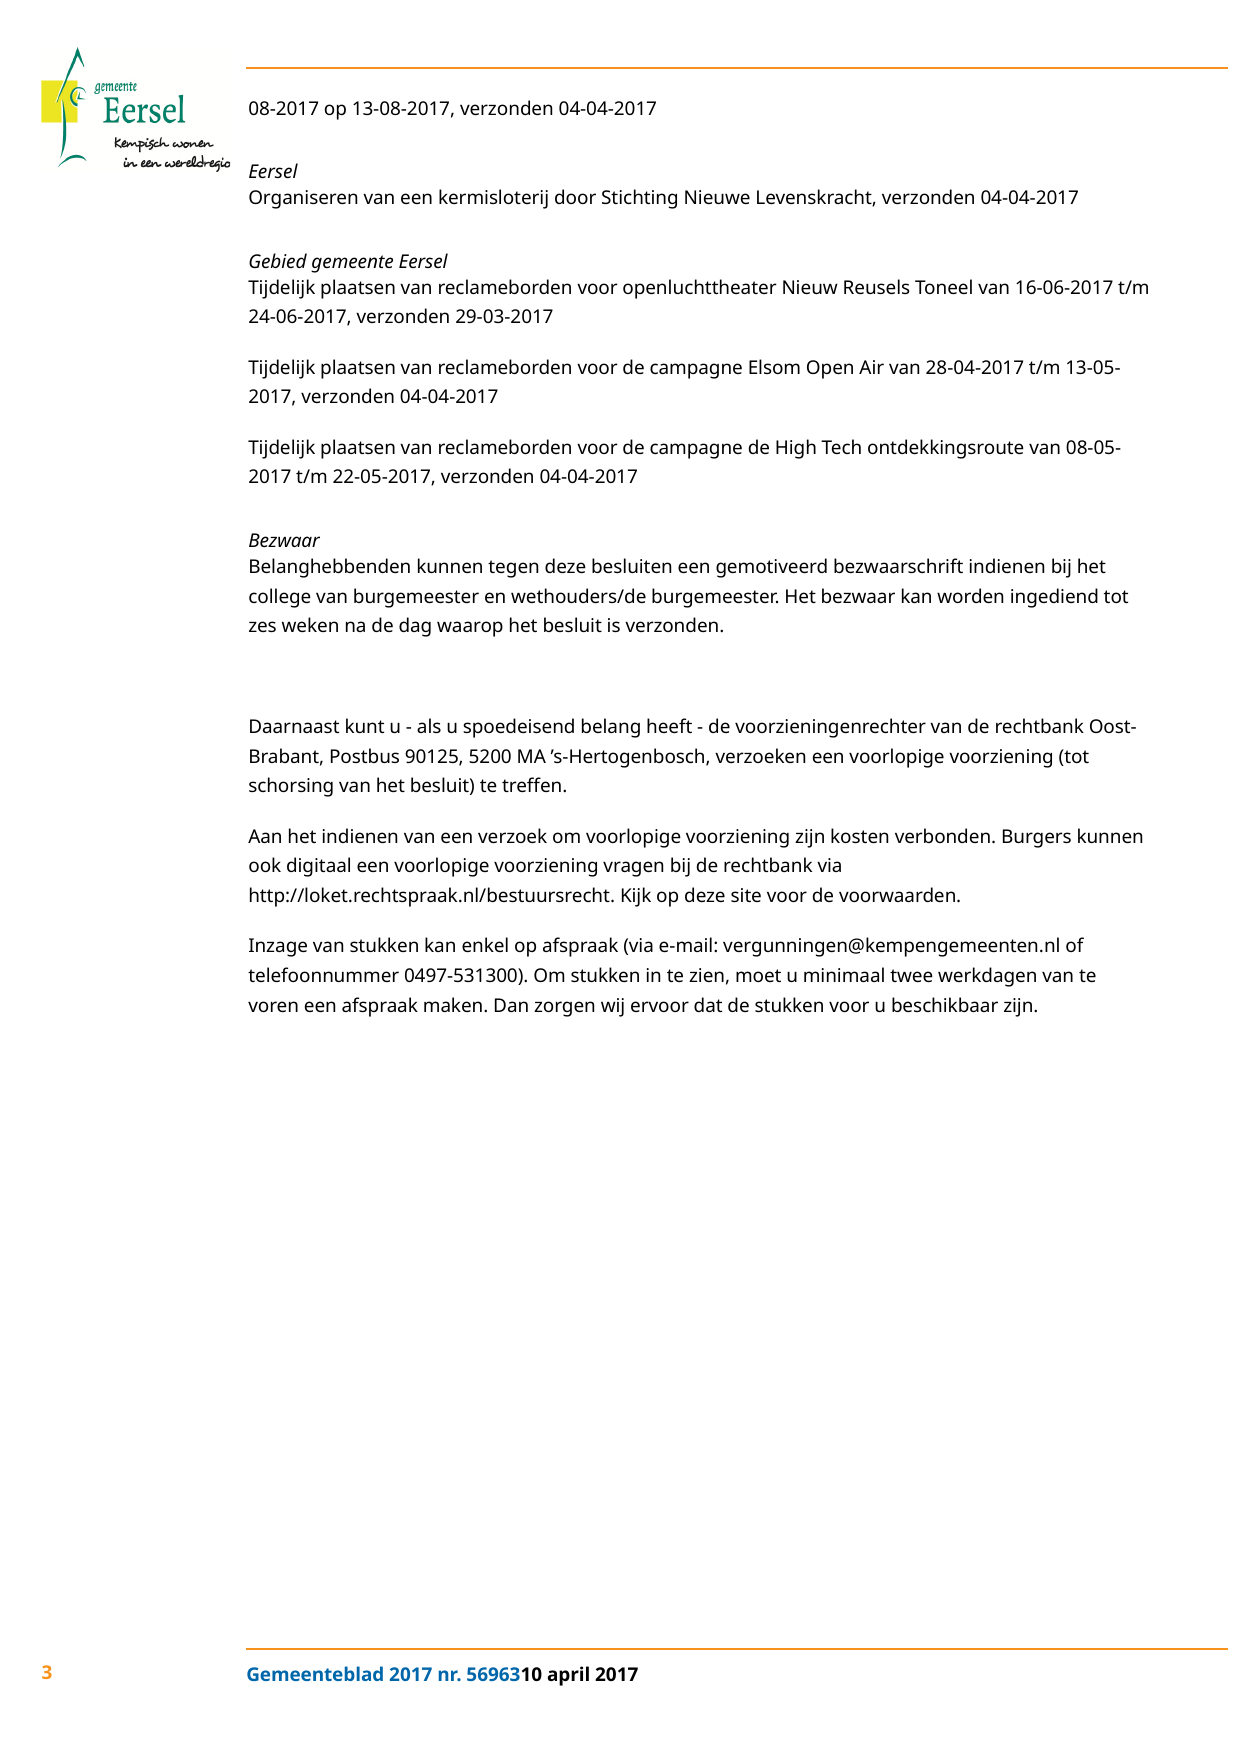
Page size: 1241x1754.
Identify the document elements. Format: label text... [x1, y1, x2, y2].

text Organiseren van een kermisloterij door Stichting Nieuwe Levenskracht, verzonden 04-04-2017 [248, 184, 1152, 210]
text Bezwaar [248, 528, 1152, 553]
text Belanghebbenden kunnen tegen deze besluiten een gemotiveerd bezwaarschrift indienen bij het college van burgemeester en wethouders/de burgemeester. Het bezwaar kan worden ingediend tot zes weken na de dag waarop het besluit is verzonden. [248, 553, 1152, 638]
text Daarnaast kunt u - als u spoedeisend belang heeft - de voorzieningenrechter van de rechtbank Oost-Brabant, Postbus 90125, 5200 MA ’s-Hertogenbosch, verzoeken een voorlopige voorziening (tot schorsing van het besluit) te treffen. [248, 713, 1152, 798]
text Gebied gemeente Eersel [248, 248, 1152, 274]
text Eersel [248, 159, 1152, 184]
text Tijdelijk plaatsen van reclameborden voor openluchttheater Nieuw Reusels Toneel van 16-06-2017 t/m 24-06-2017, verzonden 29-03-2017 [248, 274, 1152, 329]
text Tijdelijk plaatsen van reclameborden voor de campagne de High Tech ontdekkingsroute van 08-05-2017 t/m 22-05-2017, verzonden 04-04-2017 [248, 434, 1152, 489]
picture [41, 47, 231, 172]
text Aan het indienen van een verzoek om voorlopige voorziening zijn kosten verbonden. Burgers kunnen ook digitaal een voorlopige voorziening vragen bij de rechtbank via http://loket.rechtspraak.nl/bestuursrecht. Kijk op deze site voor de voorwaarden. [248, 823, 1152, 908]
text Inzage van stukken kan enkel op afspraak (via e-mail: vergunningen@kempengemeenten.nl of telefoonnummer 0497-531300). Om stukken in te zien, moet u minimaal twee werkdagen van te voren een afspraak maken. Dan zorgen wij ervoor dat de stukken voor u beschikbaar zijn. [248, 933, 1152, 1017]
text Tijdelijk plaatsen van reclameborden voor de campagne Elsom Open Air van 28-04-2017 t/m 13-05-2017, verzonden 04-04-2017 [248, 354, 1152, 409]
text 08-2017 op 13-08-2017, verzonden 04-04-2017 [248, 95, 1152, 121]
